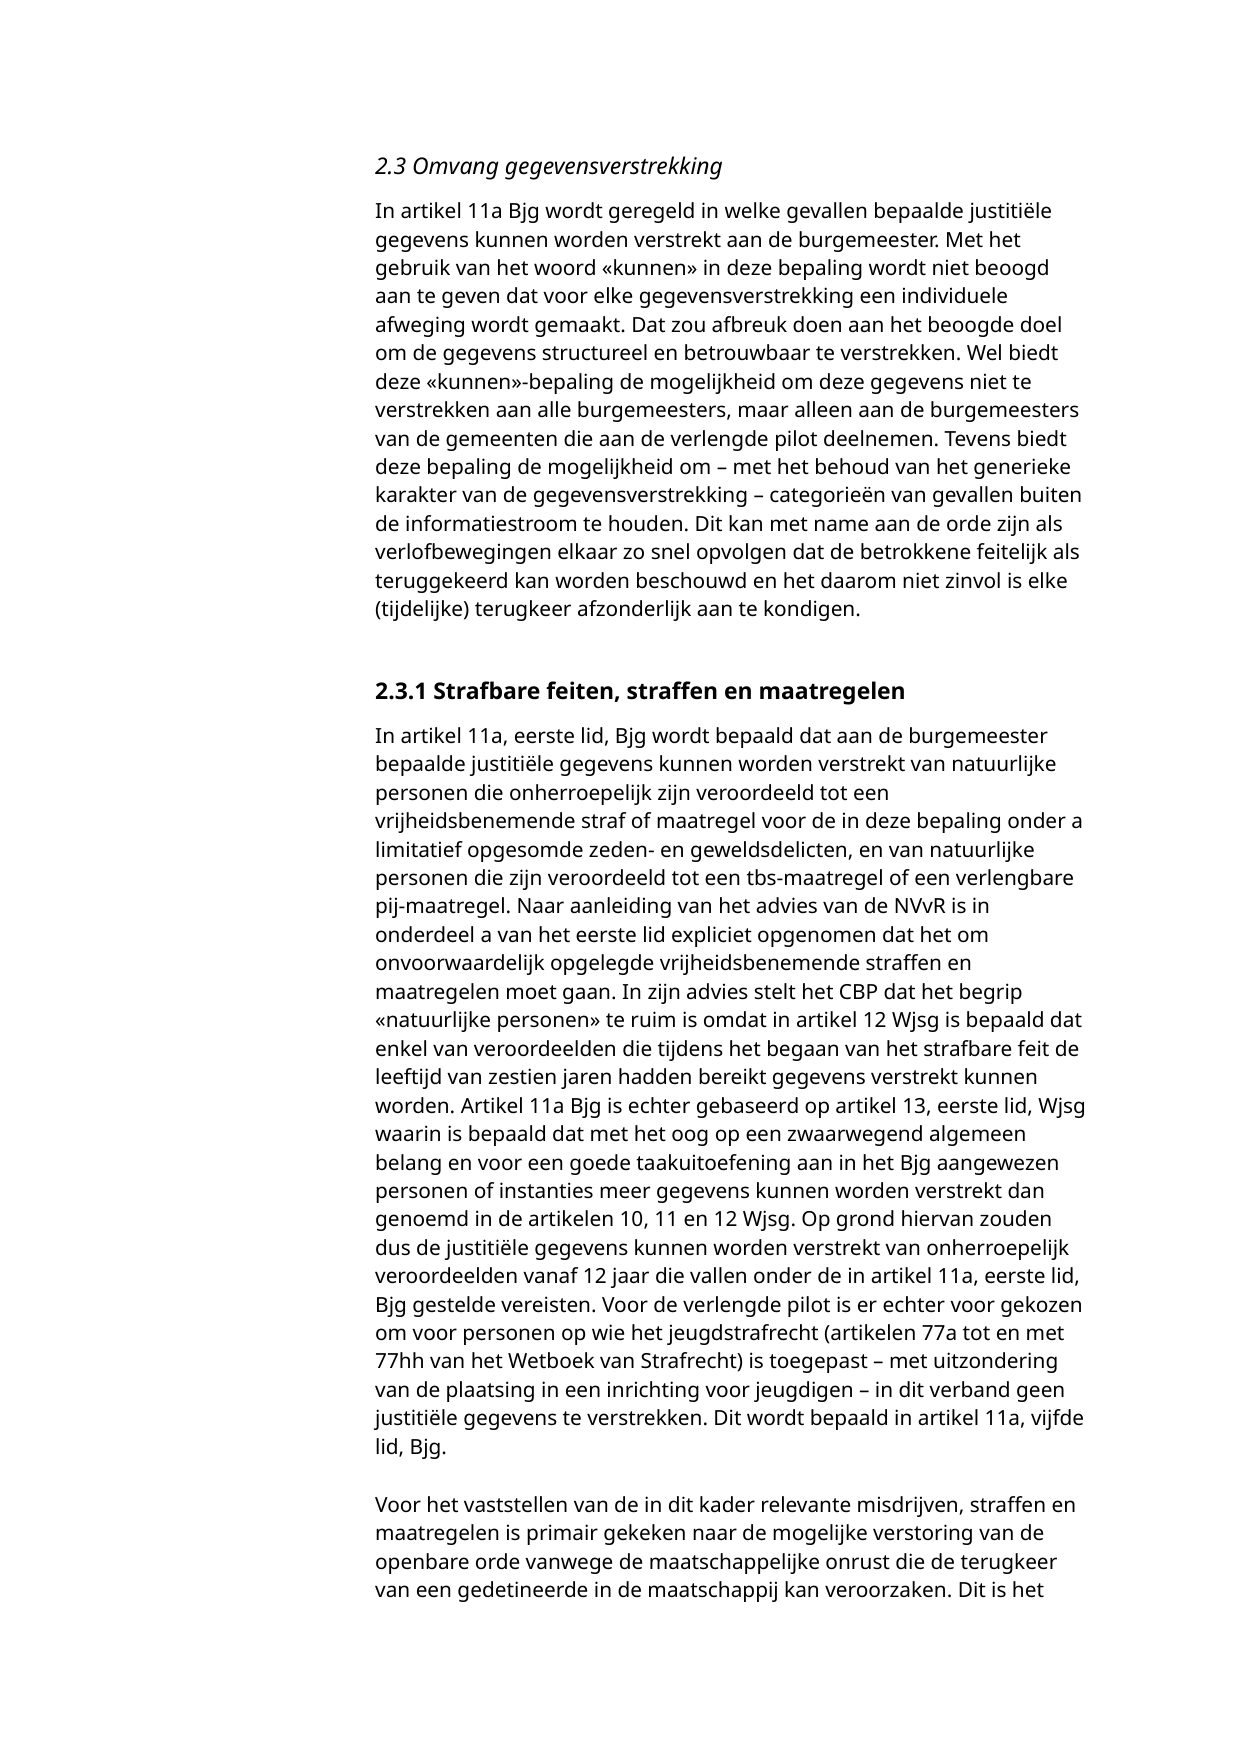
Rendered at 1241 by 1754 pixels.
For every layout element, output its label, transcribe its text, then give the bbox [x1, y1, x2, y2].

text Voor het vaststellen van de in dit kader relevante misdrijven, straffen en maatregelen is primair gekeken naar de mogelijke verstoring van de openbare orde vanwege de maatschappelijke onrust die de terugkeer van een gedetineerde in de maatschappij kan veroorzaken. Dit is het [375, 1490, 1090, 1604]
text In artikel 11a, eerste lid, Bjg wordt bepaald dat aan de burgemeester bepaalde justitiële gegevens kunnen worden verstrekt van natuurlijke personen die onherroepelijk zijn veroordeeld tot een vrijheidsbenemende straf of maatregel voor de in deze bepaling onder a limitatief opgesomde zeden- en geweldsdelicten, en van natuurlijke personen die zijn veroordeeld tot een tbs-maatregel of een verlengbare pij-maatregel. Naar aanleiding van het advies van de NVvR is in onderdeel a van het eerste lid expliciet opgenomen dat het om onvoorwaardelijk opgelegde vrijheidsbenemende straffen en maatregelen moet gaan. In zijn advies stelt het CBP dat het begrip «natuurlijke personen» te ruim is omdat in artikel 12 Wjsg is bepaald dat enkel van veroordeelden die tijdens het begaan van het strafbare feit de leeftijd van zestien jaren hadden bereikt gegevens verstrekt kunnen worden. Artikel 11a Bjg is echter gebaseerd op artikel 13, eerste lid, Wjsg waarin is bepaald dat met het oog op een zwaarwegend algemeen belang en voor een goede taakuitoefening aan in het Bjg aangewezen personen of instanties meer gegevens kunnen worden verstrekt dan genoemd in de artikelen 10, 11 en 12 Wjsg. Op grond hiervan zouden dus de justitiële gegevens kunnen worden verstrekt van onherroepelijk veroordeelden vanaf 12 jaar die vallen onder de in artikel 11a, eerste lid, Bjg gestelde vereisten. Voor de verlengde pilot is er echter voor gekozen om voor personen op wie het jeugdstrafrecht (artikelen 77a tot en met 77hh van het Wetboek van Strafrecht) is toegepast – met uitzondering van de plaatsing in een inrichting voor jeugdigen – in dit verband geen justitiële gegevens te verstrekken. Dit wordt bepaald in artikel 11a, vijfde lid, Bjg. [375, 721, 1090, 1460]
subtitle 2.3 Omvang gegevensverstrekking [375, 150, 1090, 181]
subtitle 2.3.1 Strafbare feiten, straffen en maatregelen [375, 675, 1090, 706]
text In artikel 11a Bjg wordt geregeld in welke gevallen bepaalde justitiële gegevens kunnen worden verstrekt aan de burgemeester. Met het gebruik van het woord «kunnen» in deze bepaling wordt niet beoogd aan te geven dat voor elke gegevensverstrekking een individuele afweging wordt gemaakt. Dat zou afbreuk doen aan het beoogde doel om de gegevens structureel en betrouwbaar te verstrekken. Wel biedt deze «kunnen»-bepaling de mogelijkheid om deze gegevens niet te verstrekken aan alle burgemeesters, maar alleen aan de burgemeesters van de gemeenten die aan de verlengde pilot deelnemen. Tevens biedt deze bepaling de mogelijkheid om – met het behoud van het generieke karakter van de gegevensverstrekking – categorieën van gevallen buiten de informatiestroom te houden. Dit kan met name aan de orde zijn als verlofbewegingen elkaar zo snel opvolgen dat de betrokkene feitelijk als teruggekeerd kan worden beschouwd en het daarom niet zinvol is elke (tijdelijke) terugkeer afzonderlijk aan te kondigen. [375, 196, 1090, 623]
